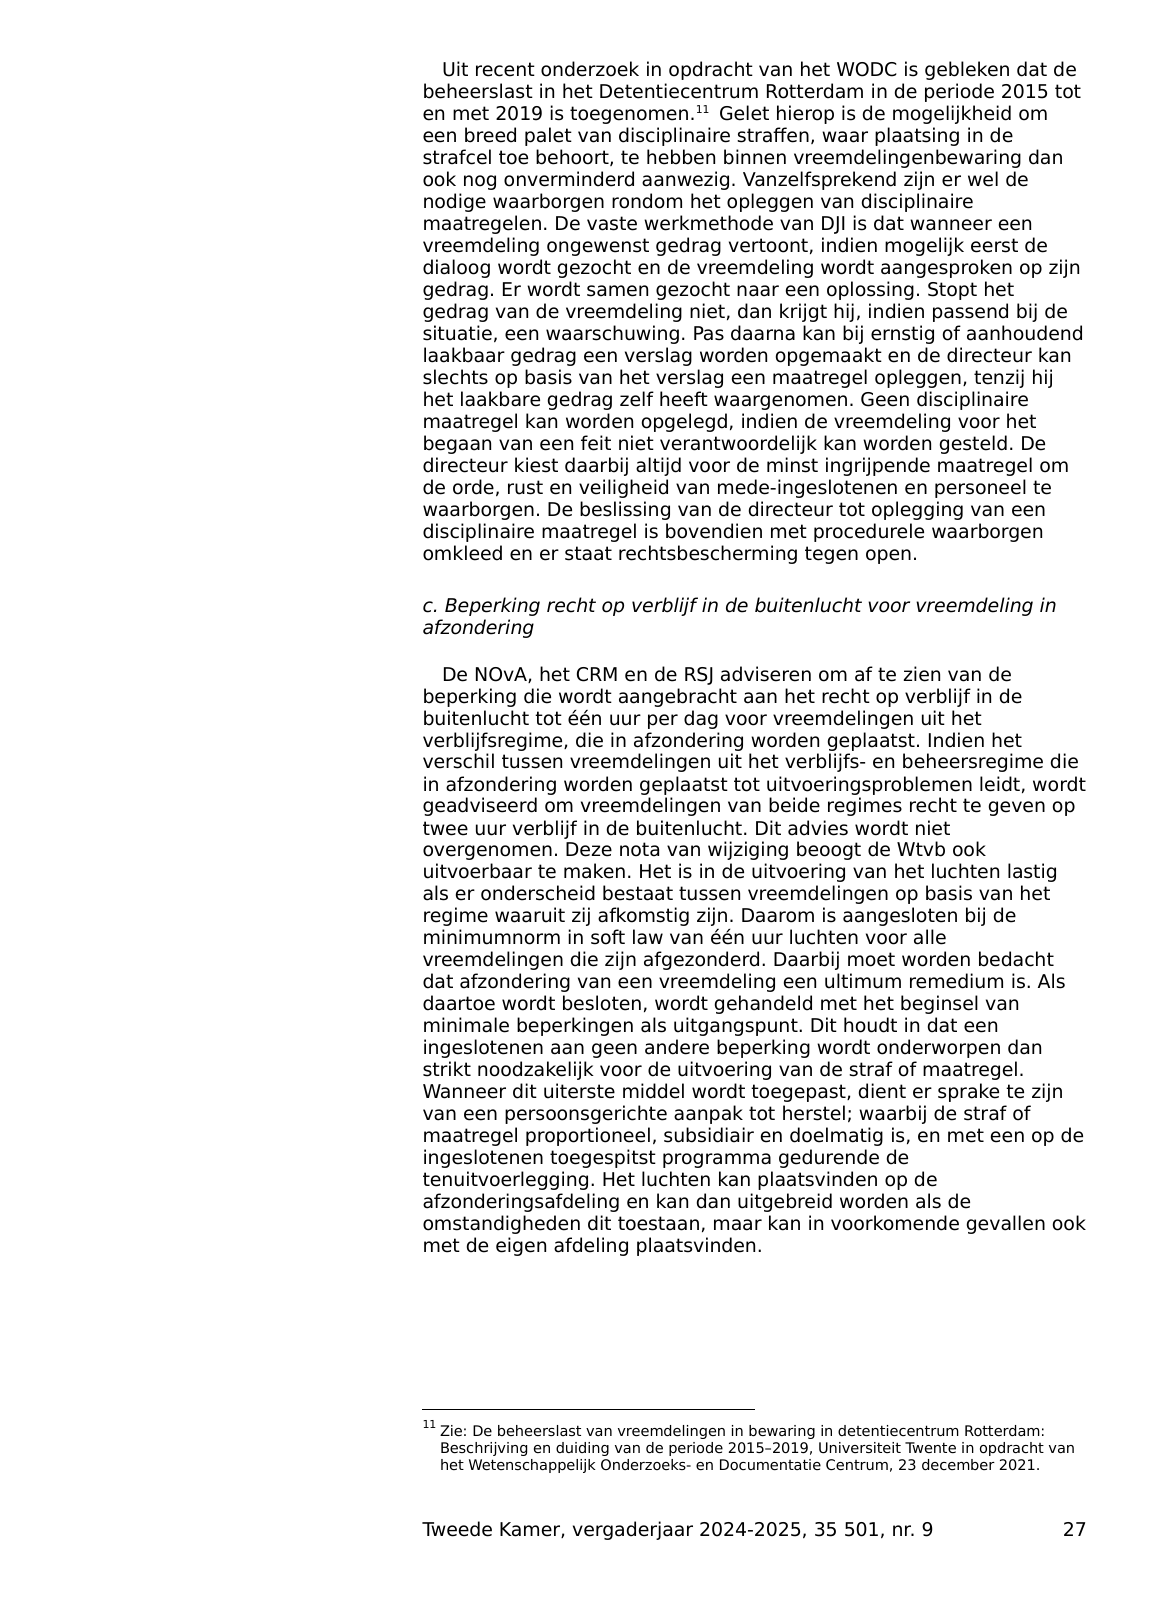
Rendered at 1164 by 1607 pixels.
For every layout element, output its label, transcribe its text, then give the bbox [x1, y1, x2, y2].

text Zie: De beheerslast van vreemdelingen in bewaring in detentiecentrum Rotterdam: Beschrijving en duiding van de periode 2015–2019, Universiteit Twente in opdracht van het Wetenschappelijk Onderzoeks- en Documentatie Centrum, 23 december 2021. [422, 1418, 1087, 1474]
text De NOvA, het CRM en de RSJ adviseren om af te zien van de beperking die wordt aangebracht aan het recht op verblijf in de buitenlucht tot één uur per dag voor vreemdelingen uit het verblijfsregime, die in afzondering worden geplaatst. Indien het verschil tussen vreemdelingen uit het verblijfs- en beheersregime die in afzondering worden geplaatst tot uitvoeringsproblemen leidt, wordt geadviseerd om vreemdelingen van beide regimes recht te geven op twee uur verblijf in de buitenlucht. Dit advies wordt niet overgenomen. Deze nota van wijziging beoogt de Wtvb ook uitvoerbaar te maken. Het is in de uitvoering van het luchten lastig als er onderscheid bestaat tussen vreemdelingen op basis van het regime waaruit zij afkomstig zijn. Daarom is aangesloten bij de minimumnorm in soft law van één uur luchten voor alle vreemdelingen die zijn afgezonderd. Daarbij moet worden bedacht dat afzondering van een vreemdeling een ultimum remedium is. Als daartoe wordt besloten, wordt gehandeld met het beginsel van minimale beperkingen als uitgangspunt. Dit houdt in dat een ingeslotenen aan geen andere beperking wordt onderworpen dan strikt noodzakelijk voor de uitvoering van de straf of maatregel. Wanneer dit uiterste middel wordt toegepast, dient er sprake te zijn van een persoonsgerichte aanpak tot herstel; waarbij de straf of maatregel proportioneel, subsidiair en doelmatig is, en met een op de ingeslotenen toegespitst programma gedurende de tenuitvoerlegging. Het luchten kan plaatsvinden op de afzonderingsafdeling en kan dan uitgebreid worden als de omstandigheden dit toestaan, maar kan in voorkomende gevallen ook met de eigen afdeling plaatsvinden. [422, 663, 1087, 1257]
text Uit recent onderzoek in opdracht van het WODC is gebleken dat de beheerslast in het Detentiecentrum Rotterdam in de periode 2015 tot en met 2019 is toegenomen. Gelet hierop is de mogelijkheid om een breed palet van disciplinaire straffen, waar plaatsing in de strafcel toe behoort, te hebben binnen vreemdelingenbewaring dan ook nog onverminderd aanwezig. Vanzelfsprekend zijn er wel de nodige waarborgen rondom het opleggen van disciplinaire maatregelen. De vaste werkmethode van DJI is dat wanneer een vreemdeling ongewenst gedrag vertoont, indien mogelijk eerst de dialoog wordt gezocht en de vreemdeling wordt aangesproken op zijn gedrag. Er wordt samen gezocht naar een oplossing. Stopt het gedrag van de vreemdeling niet, dan krijgt hij, indien passend bij de situatie, een waarschuwing. Pas daarna kan bij ernstig of aanhoudend laakbaar gedrag een verslag worden opgemaakt en de directeur kan slechts op basis van het verslag een maatregel opleggen, tenzij hij het laakbare gedrag zelf heeft waargenomen. Geen disciplinaire maatregel kan worden opgelegd, indien de vreemdeling voor het begaan van een feit niet verantwoordelijk kan worden gesteld. De directeur kiest daarbij altijd voor de minst ingrijpende maatregel om de orde, rust en veiligheid van mede-ingeslotenen en personeel te waarborgen. De beslissing van de directeur tot oplegging van een disciplinaire maatregel is bovendien met procedurele waarborgen omkleed en er staat rechtsbescherming tegen open. [422, 59, 1087, 564]
subtitle c. Beperking recht op verblijf in de buitenlucht voor vreemdeling in afzondering [422, 594, 1087, 638]
